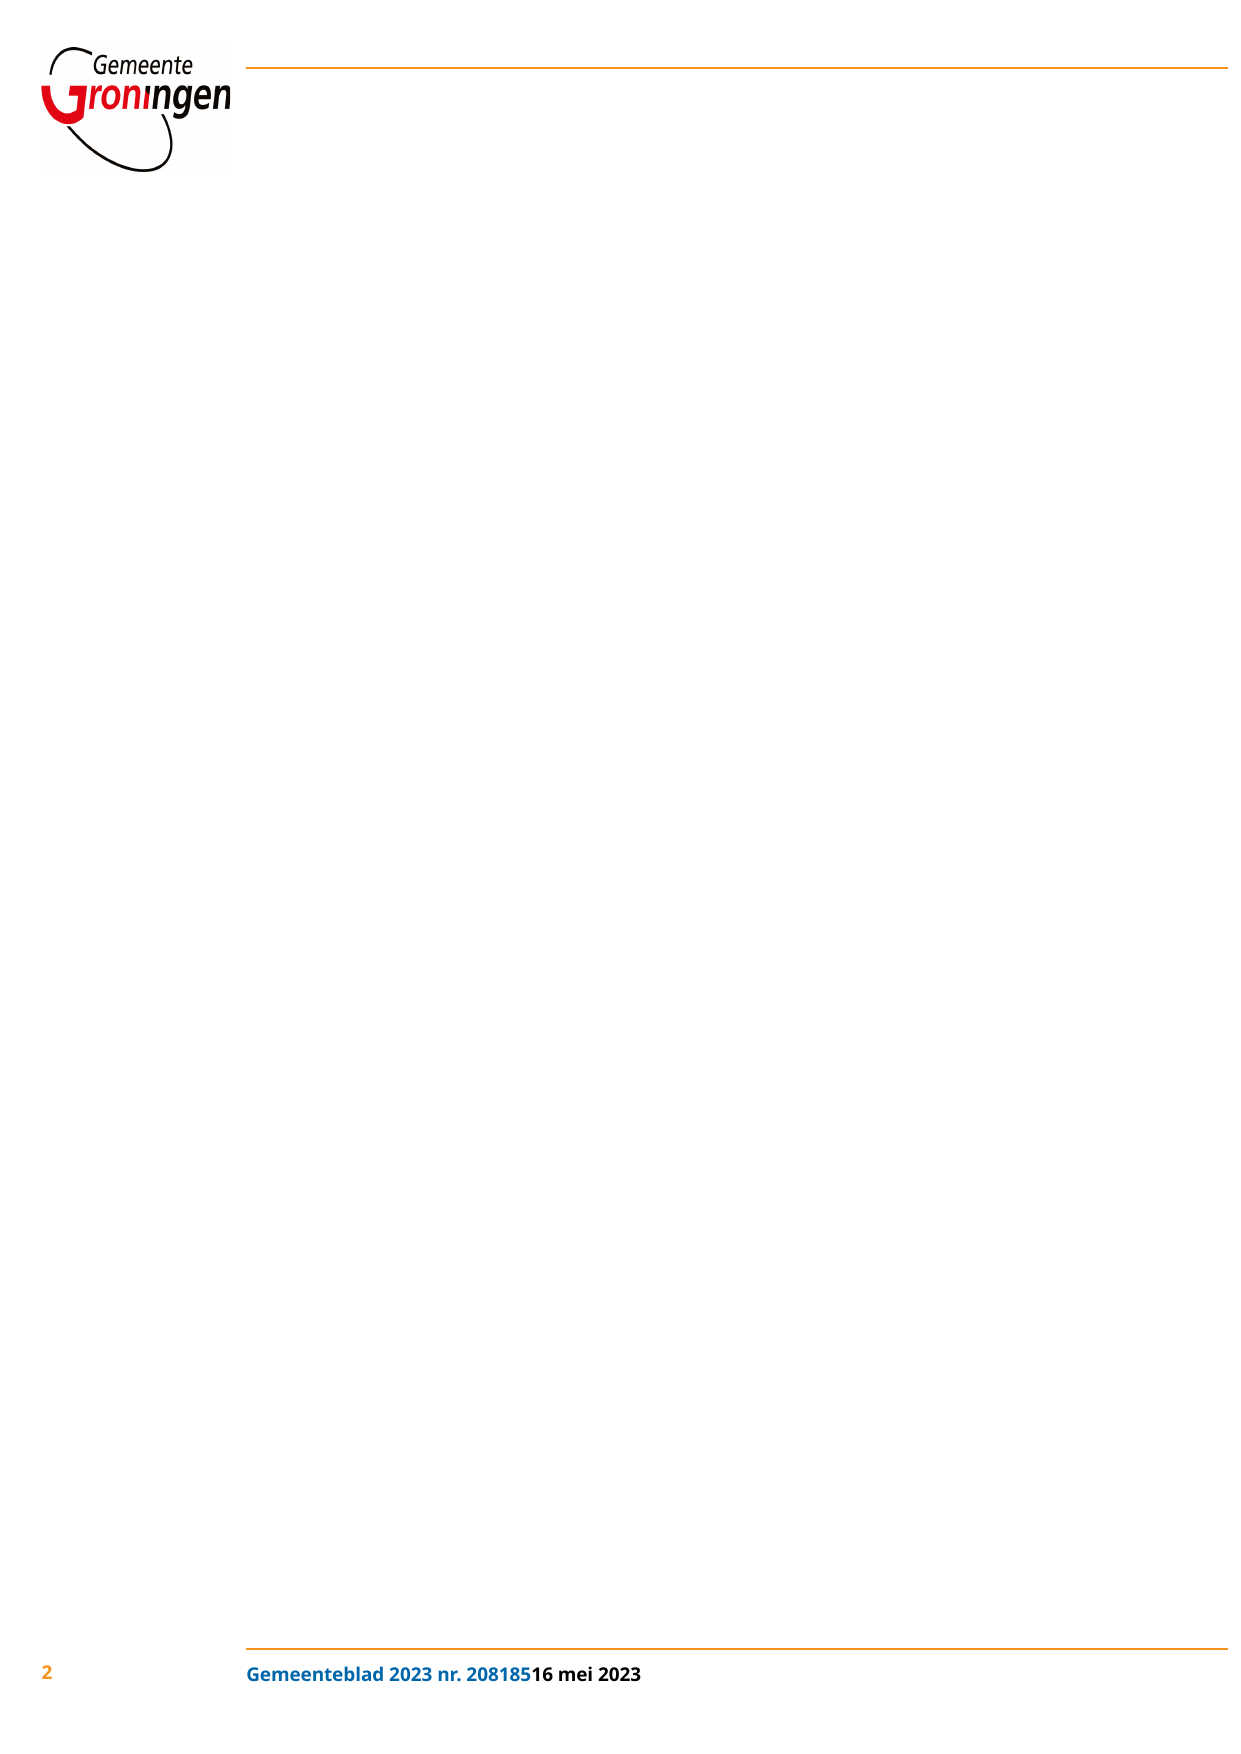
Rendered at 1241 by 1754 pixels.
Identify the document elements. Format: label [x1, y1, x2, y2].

picture [41, 47, 231, 172]
